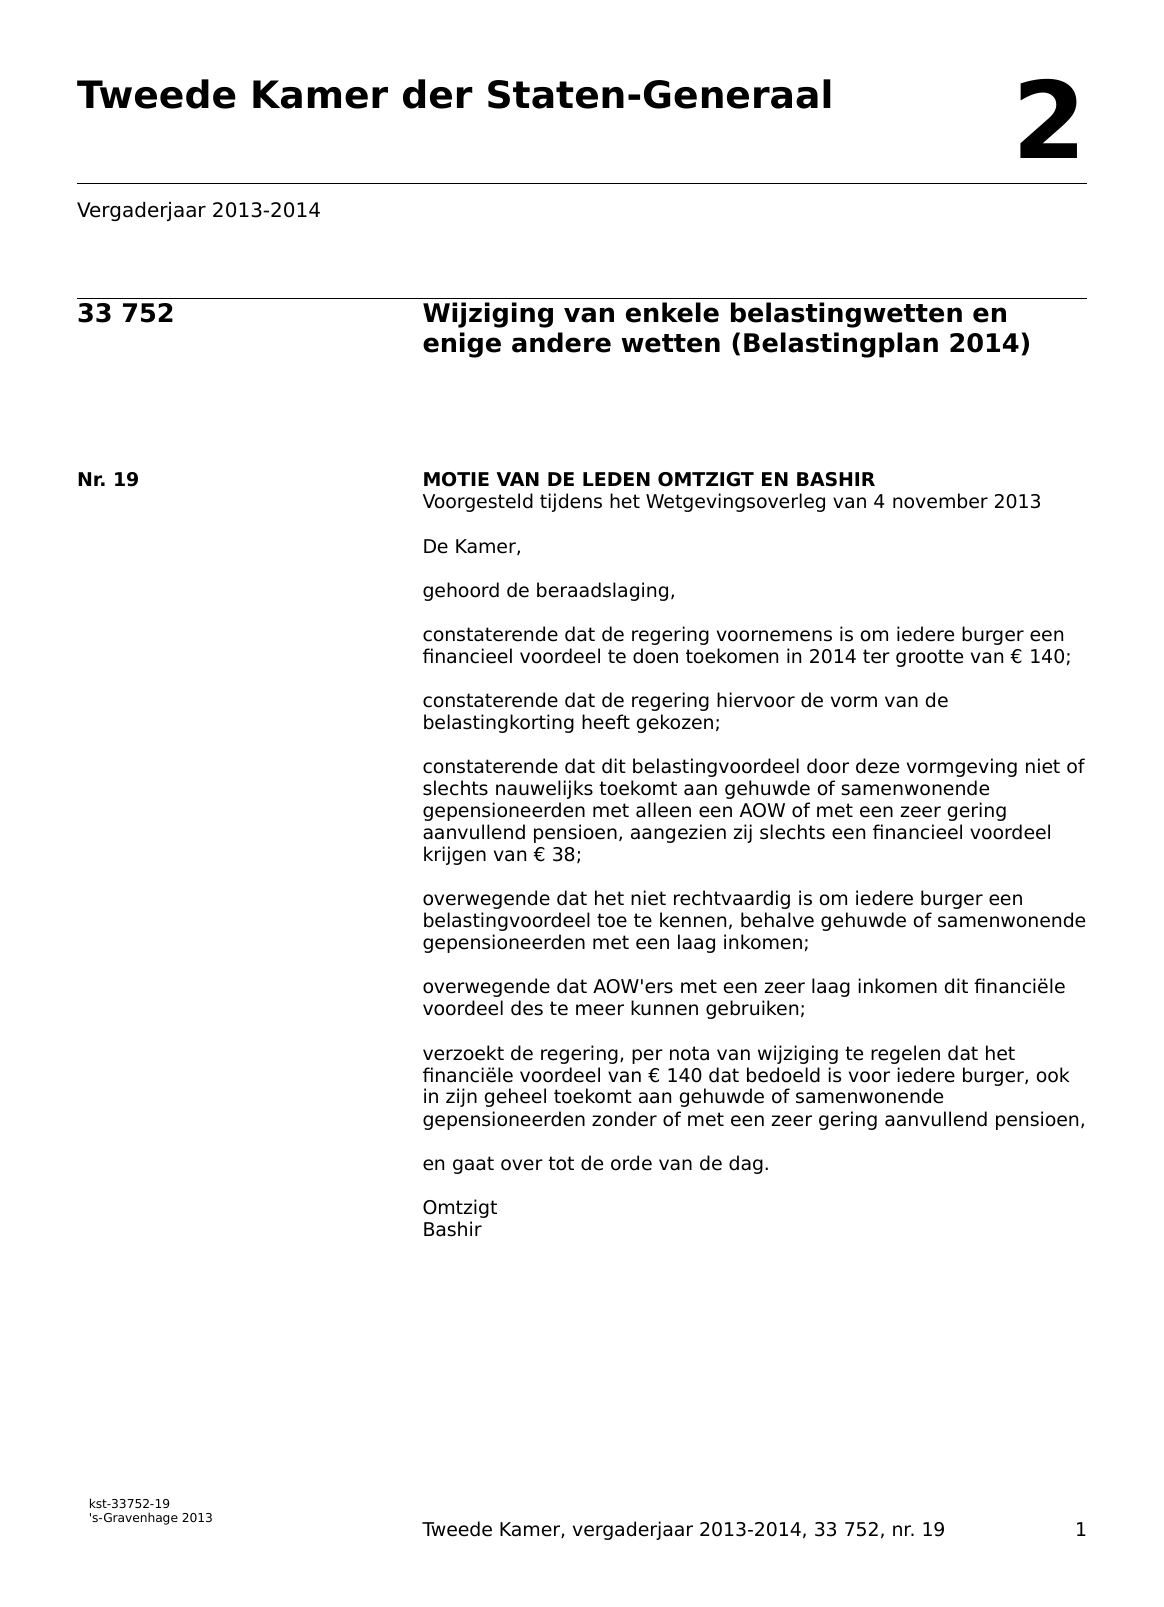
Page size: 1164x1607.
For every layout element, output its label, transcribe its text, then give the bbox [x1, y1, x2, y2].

text overwegende dat AOW'ers met een zeer laag inkomen dit financiële voordeel des te meer kunnen gebruiken; [422, 976, 1087, 1020]
table_header Tweede Kamer der Staten-Generaal [77, 59, 886, 183]
text overwegende dat het niet rechtvaardig is om iedere burger een belastingvoordeel toe te kennen, behalve gehuwde of samenwonende gepensioneerden met een laag inkomen; [422, 888, 1087, 954]
text constaterende dat dit belastingvoordeel door deze vormgeving niet of slechts nauwelijks toekomt aan gehuwde of samenwonende gepensioneerden met alleen een AOW of met een zeer gering aanvullend pensioen, aangezien zij slechts een financieel voordeel krijgen van € 38; [422, 756, 1087, 866]
text en gaat over tot de orde van de dag. [422, 1153, 1087, 1174]
text Omtzigt [422, 1197, 1087, 1219]
table_header 2 [886, 59, 1087, 183]
text Voorgesteld tijdens het Wetgevingsoverleg van 4 november 2013 [422, 491, 1087, 513]
text 's-Gravenhage 2013 [88, 1511, 323, 1525]
text kst-33752-19 [88, 1497, 323, 1511]
text De Kamer, [422, 536, 1087, 557]
subtitle 33 752 Wijziging van enkele belastingwetten en enige andere wetten (Belastingplan 2014) [77, 299, 1087, 358]
text verzoekt de regering, per nota van wijziging te regelen dat het financiële voordeel van € 140 dat bedoeld is voor iedere burger, ook in zijn geheel toekomt aan gehuwde of samenwonende gepensioneerden zonder of met een zeer gering aanvullend pensioen, [422, 1042, 1087, 1130]
text constaterende dat de regering voornemens is om iedere burger een financieel voordeel te doen toekomen in 2014 ter grootte van € 140; [422, 624, 1087, 668]
subtitle Nr. 19 MOTIE VAN DE LEDEN OMTZIGT EN BASHIR [77, 469, 1087, 491]
table_cell Vergaderjaar 2013-2014 [77, 184, 1087, 298]
text Bashir [422, 1219, 1087, 1241]
text gehoord de beraadslaging, [422, 580, 1087, 602]
text constaterende dat de regering hiervoor de vorm van de belastingkorting heeft gekozen; [422, 690, 1087, 734]
